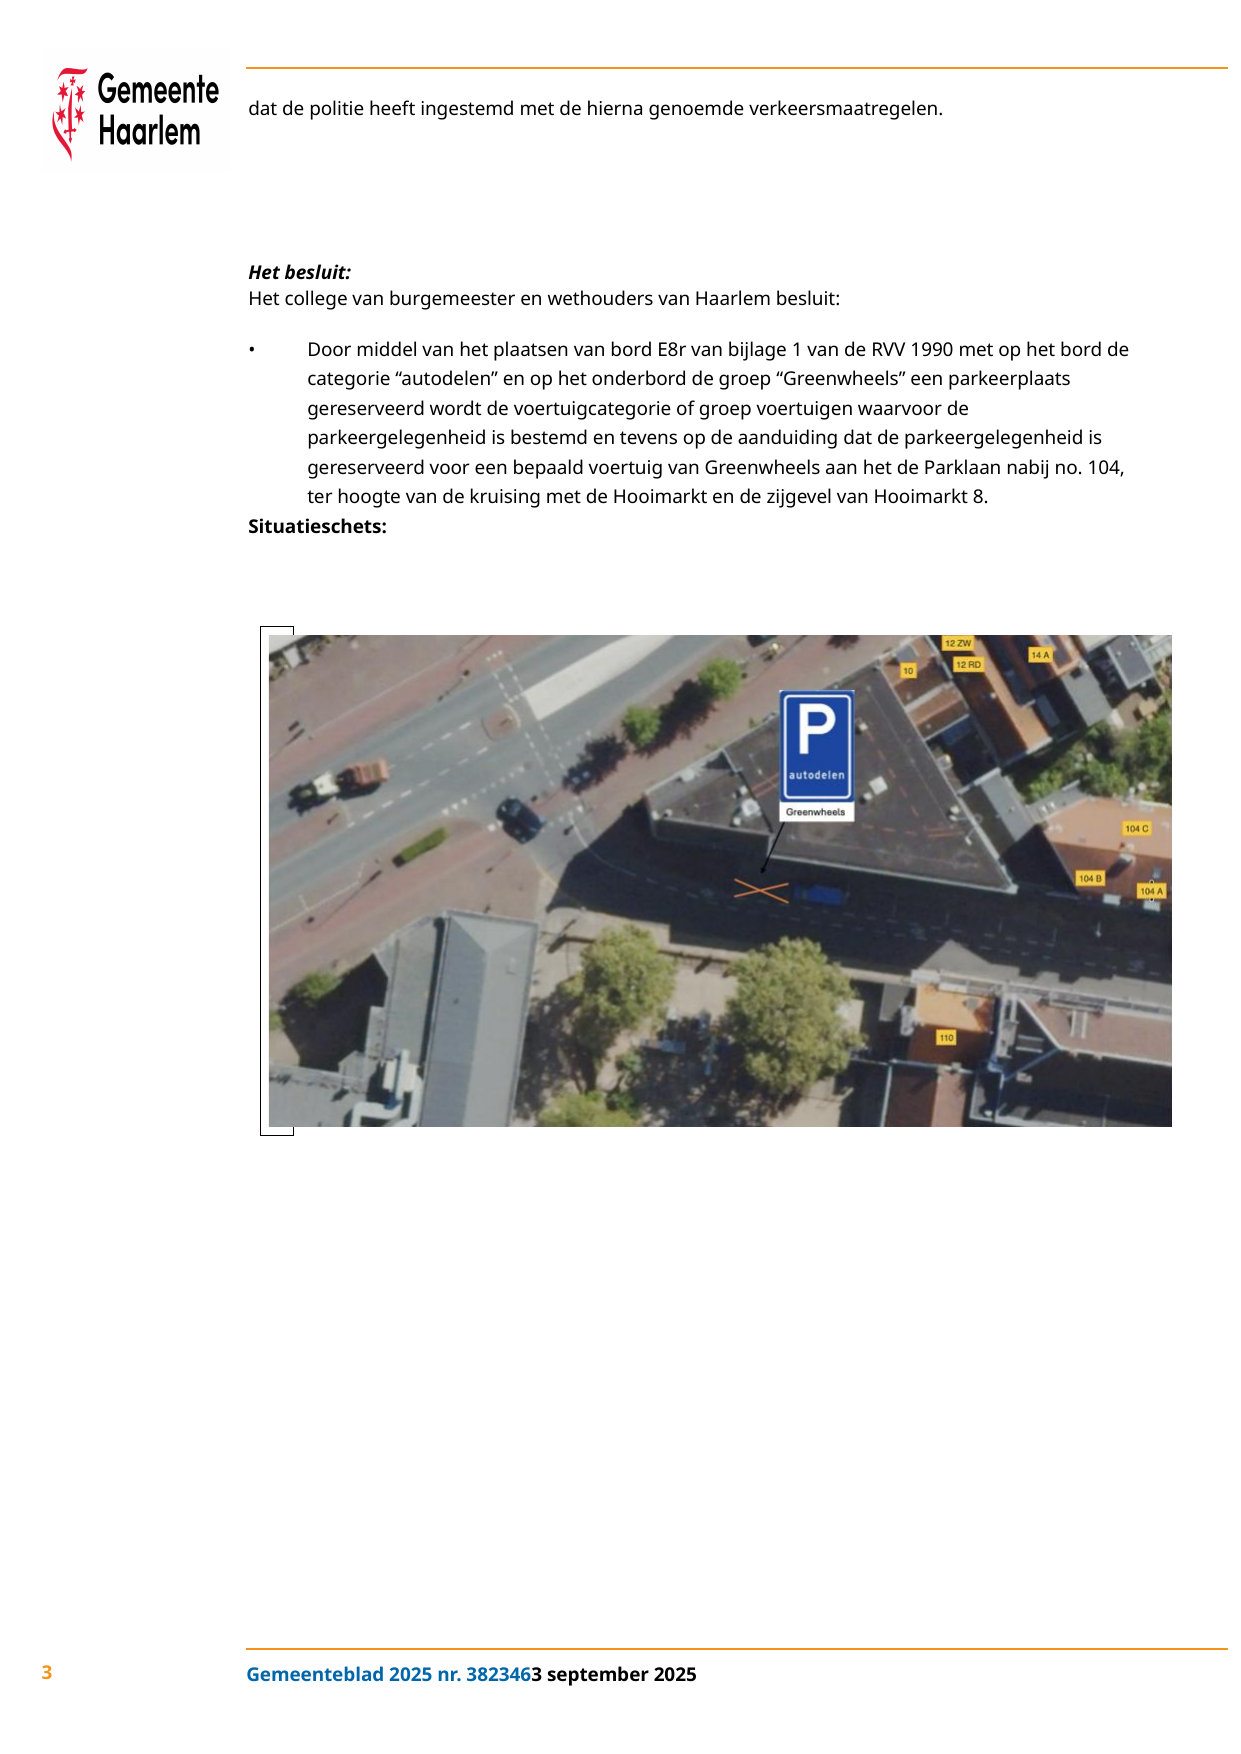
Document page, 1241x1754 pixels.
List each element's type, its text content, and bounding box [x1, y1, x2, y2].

text Het besluit: [248, 259, 1152, 285]
list Door middel van het plaatsen van bord E8r van bijlage 1 van de RVV 1990 met op het bord de categorie “autodelen” en op het onderbord de groep “Greenwheels” een parkeerplaats gereserveerd wordt de voertuigcategorie of groep voertuigen waarvoor de parkeergelegenheid is bestemd en tevens op de aanduiding dat de parkeergelegenheid is gereserveerd voor een bepaald voertuig van Greenwheels aan het de Parklaan nabij no. 104, ter hoogte van de kruising met de Hooimarkt en de zijgevel van Hooimarkt 8. [248, 336, 1152, 509]
text Het college van burgemeester en wethouders van Haarlem besluit: [248, 285, 1152, 311]
picture [41, 47, 231, 172]
text dat de politie heeft ingestemd met de hierna genoemde verkeersmaatregelen. [248, 95, 1152, 121]
picture [268, 635, 1173, 1127]
text Situatieschets: [248, 513, 1152, 539]
